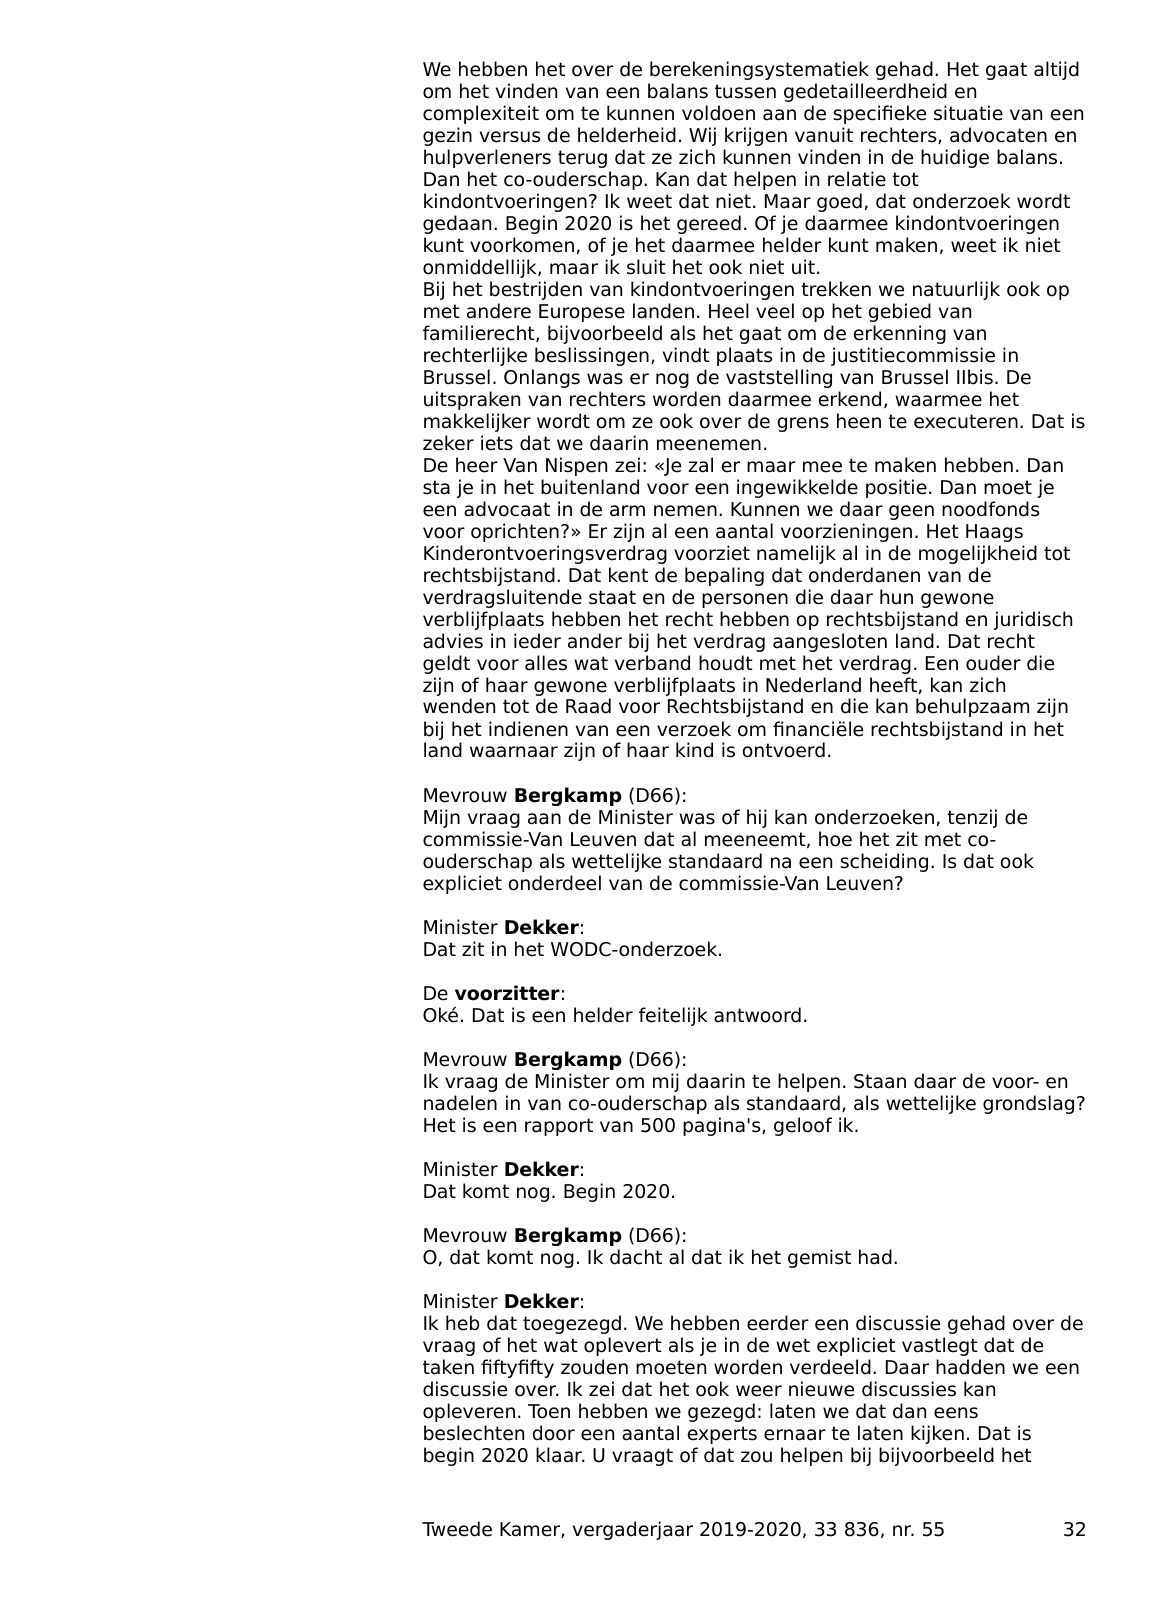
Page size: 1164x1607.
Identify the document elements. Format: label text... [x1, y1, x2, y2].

text Ik heb dat toegezegd. We hebben eerder een discussie gehad over de vraag of het wat oplevert als je in de wet expliciet vastlegt dat de taken fiftyfifty zouden moeten worden verdeeld. Daar hadden we een discussie over. Ik zei dat het ook weer nieuwe discussies kan opleveren. Toen hebben we gezegd: laten we dat dan eens beslechten door een aantal experts ernaar te laten kijken. Dat is begin 2020 klaar. U vraagt of dat zou helpen bij bijvoorbeeld het [422, 1313, 1087, 1467]
text Mevrouw Bergkamp (D66): [422, 1225, 1087, 1247]
text Minister Dekker: [422, 1291, 1087, 1313]
text De heer Van Nispen zei: «Je zal er maar mee te maken hebben. Dan sta je in het buitenland voor een ingewikkelde positie. Dan moet je een advocaat in de arm nemen. Kunnen we daar geen noodfonds voor oprichten?» Er zijn al een aantal voorzieningen. Het Haags Kinderontvoeringsverdrag voorziet namelijk al in de mogelijkheid tot rechtsbijstand. Dat kent de bepaling dat onderdanen van de verdragsluitende staat en de personen die daar hun gewone verblijfplaats hebben het recht hebben op rechtsbijstand en juridisch advies in ieder ander bij het verdrag aangesloten land. Dat recht geldt voor alles wat verband houdt met het verdrag. Een ouder die zijn of haar gewone verblijfplaats in Nederland heeft, kan zich wenden tot de Raad voor Rechtsbijstand en die kan behulpzaam zijn bij het indienen van een verzoek om financiële rechtsbijstand in het land waarnaar zijn of haar kind is ontvoerd. [422, 455, 1087, 762]
text Bij het bestrijden van kindontvoeringen trekken we natuurlijk ook op met andere Europese landen. Heel veel op het gebied van familierecht, bijvoorbeeld als het gaat om de erkenning van rechterlijke beslissingen, vindt plaats in de justitiecommissie in Brussel. Onlangs was er nog de vaststelling van Brussel IIbis. De uitspraken van rechters worden daarmee erkend, waarmee het makkelijker wordt om ze ook over de grens heen te executeren. Dat is zeker iets dat we daarin meenemen. [422, 279, 1087, 455]
text Minister Dekker: [422, 917, 1087, 939]
text Dat zit in het WODC-onderzoek. [422, 939, 1087, 961]
text We hebben het over de berekeningsystematiek gehad. Het gaat altijd om het vinden van een balans tussen gedetailleerdheid en complexiteit om te kunnen voldoen aan de specifieke situatie van een gezin versus de helderheid. Wij krijgen vanuit rechters, advocaten en hulpverleners terug dat ze zich kunnen vinden in de huidige balans. [422, 59, 1087, 169]
text Mevrouw Bergkamp (D66): [422, 1049, 1087, 1071]
text Ik vraag de Minister om mij daarin te helpen. Staan daar de voor- en nadelen in van co-ouderschap als standaard, als wettelijke grondslag? Het is een rapport van 500 pagina's, geloof ik. [422, 1071, 1087, 1137]
text Dat komt nog. Begin 2020. [422, 1181, 1087, 1203]
text O, dat komt nog. Ik dacht al dat ik het gemist had. [422, 1247, 1087, 1269]
text Mevrouw Bergkamp (D66): [422, 784, 1087, 807]
text Oké. Dat is een helder feitelijk antwoord. [422, 1005, 1087, 1027]
text Minister Dekker: [422, 1159, 1087, 1181]
text Mijn vraag aan de Minister was of hij kan onderzoeken, tenzij de commissie-Van Leuven dat al meeneemt, hoe het zit met co-ouderschap als wettelijke standaard na een scheiding. Is dat ook expliciet onderdeel van de commissie-Van Leuven? [422, 807, 1087, 894]
text De voorzitter: [422, 983, 1087, 1005]
text Dan het co-ouderschap. Kan dat helpen in relatie tot kindontvoeringen? Ik weet dat niet. Maar goed, dat onderzoek wordt gedaan. Begin 2020 is het gereed. Of je daarmee kindontvoeringen kunt voorkomen, of je het daarmee helder kunt maken, weet ik niet onmiddellijk, maar ik sluit het ook niet uit. [422, 169, 1087, 279]
